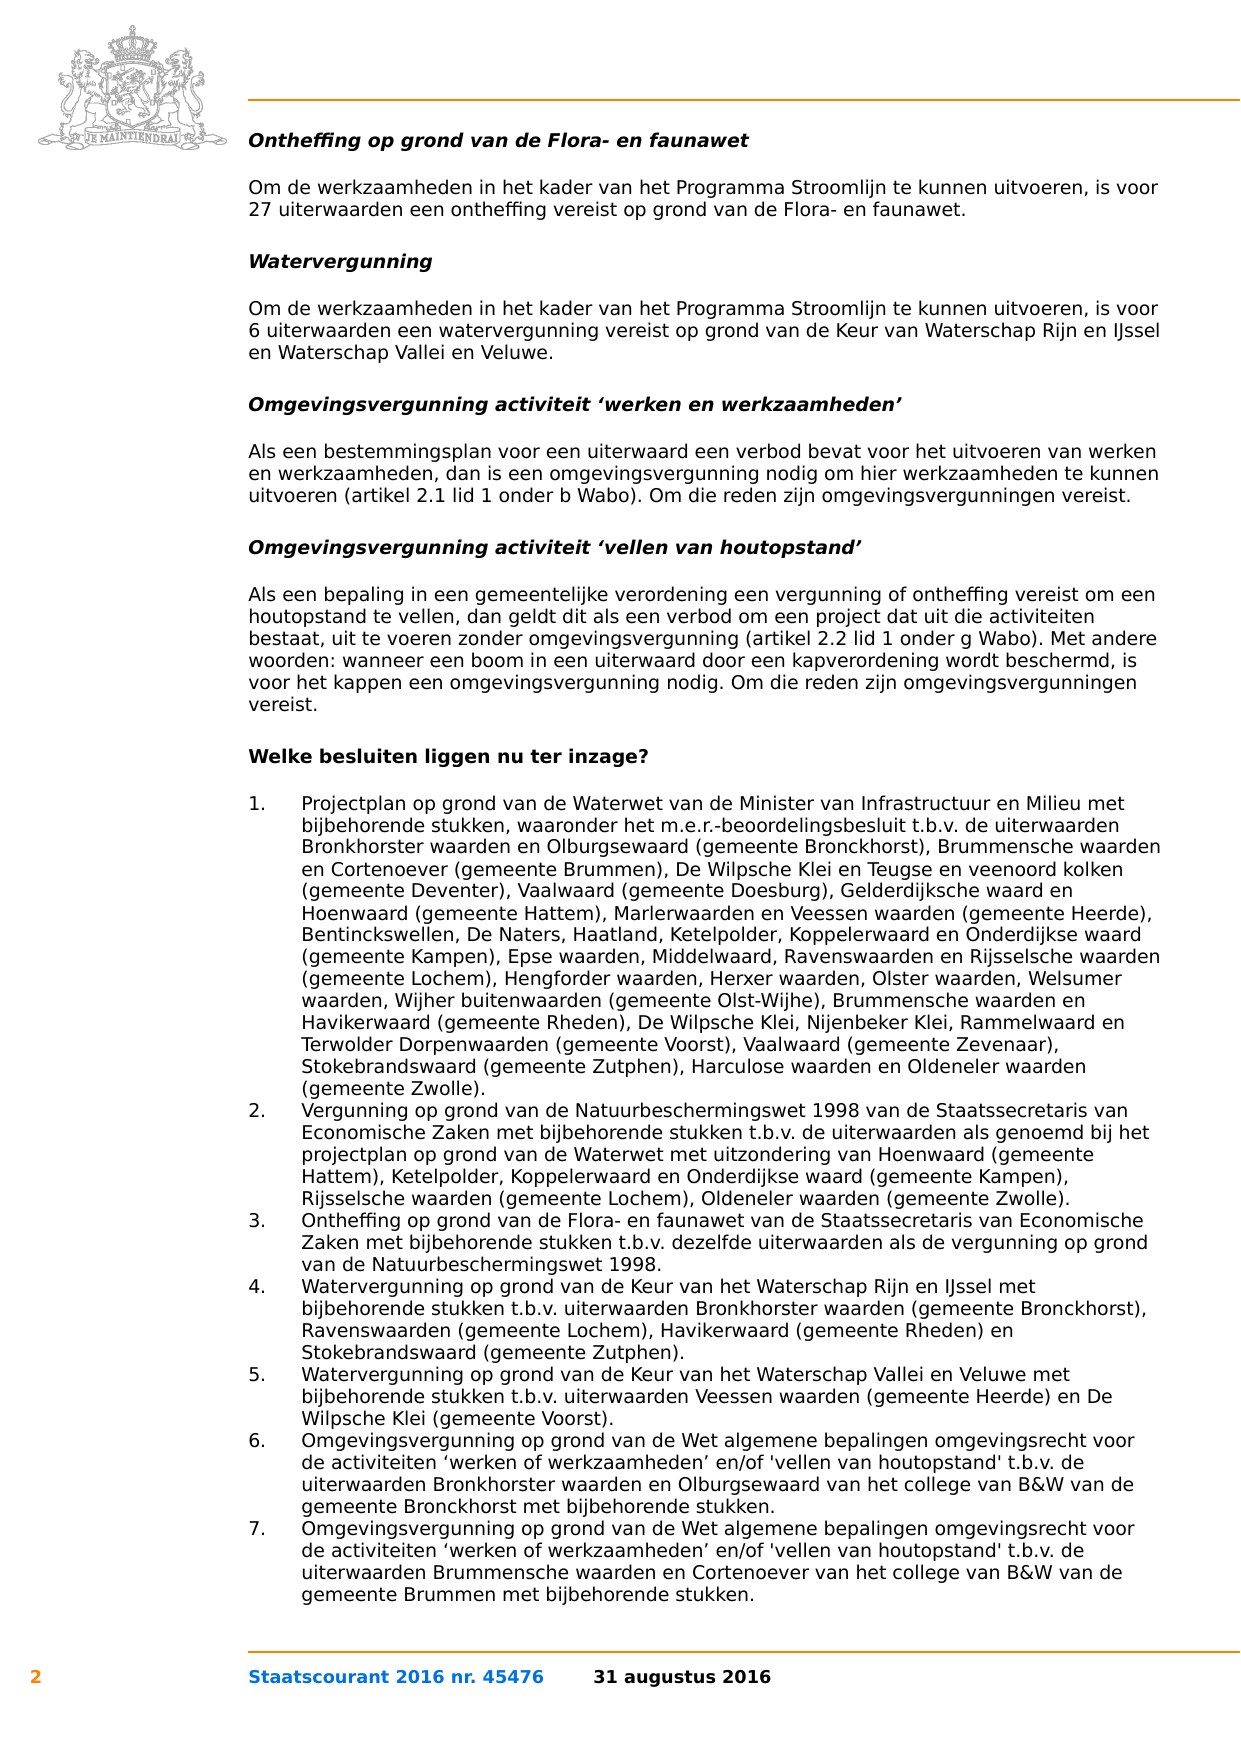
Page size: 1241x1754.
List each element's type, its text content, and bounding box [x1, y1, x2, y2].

subtitle Welke besluiten liggen nu ter inzage? [248, 746, 1163, 767]
text 5. Watervergunning op grond van de Keur van het Waterschap Vallei en Veluwe met bijbehorende stukken t.b.v. uiterwaarden Veessen waarden (gemeente Heerde) en De Wilpsche Klei (gemeente Voorst). [248, 1364, 1163, 1430]
text 1. Projectplan op grond van de Waterwet van de Minister van Infrastructuur en Milieu met bijbehorende stukken, waaronder het m.e.r.-beoordelingsbesluit t.b.v. de uiterwaarden Bronkhorster waarden en Olburgsewaard (gemeente Bronckhorst), Brummensche waarden en Cortenoever (gemeente Brummen), De Wilpsche Klei en Teugse en veenoord kolken (gemeente Deventer), Vaalwaard (gemeente Doesburg), Gelderdijksche waard en Hoenwaard (gemeente Hattem), Marlerwaarden en Veessen waarden (gemeente Heerde), Bentinckswellen, De Naters, Haatland, Ketelpolder, Koppelerwaard en Onderdijkse waard (gemeente Kampen), Epse waarden, Middelwaard, Ravenswaarden en Rijsselsche waarden (gemeente Lochem), Hengforder waarden, Herxer waarden, Olster waarden, Welsumer waarden, Wijher buitenwaarden (gemeente Olst-Wijhe), Brummensche waarden en Havikerwaard (gemeente Rheden), De Wilpsche Klei, Nijenbeker Klei, Rammelwaard en Terwolder Dorpenwaarden (gemeente Voorst), Vaalwaard (gemeente Zevenaar), Stokebrandswaard (gemeente Zutphen), Harculose waarden en Oldeneler waarden (gemeente Zwolle). [248, 792, 1163, 1100]
text Als een bestemmingsplan voor een uiterwaard een verbod bevat voor het uitvoeren van werken en werkzaamheden, dan is een omgevingsvergunning nodig om hier werkzaamheden te kunnen uitvoeren (artikel 2.1 lid 1 onder b Wabo). Om die reden zijn omgevingsvergunningen vereist. [248, 441, 1163, 507]
text 2. Vergunning op grond van de Natuurbeschermingswet 1998 van de Staatssecretaris van Economische Zaken met bijbehorende stukken t.b.v. de uiterwaarden als genoemd bij het projectplan op grond van de Waterwet met uitzondering van Hoenwaard (gemeente Hattem), Ketelpolder, Koppelerwaard en Onderdijkse waard (gemeente Kampen), Rijsselsche waarden (gemeente Lochem), Oldeneler waarden (gemeente Zwolle). [248, 1100, 1163, 1210]
text Om de werkzaamheden in het kader van het Programma Stroomlijn te kunnen uitvoeren, is voor 6 uiterwaarden een watervergunning vereist op grond van de Keur van Waterschap Rijn en IJssel en Waterschap Vallei en Veluwe. [248, 298, 1163, 364]
picture [38, 25, 227, 150]
text Als een bepaling in een gemeentelijke verordening een vergunning of ontheffing vereist om een houtopstand te vellen, dan geldt dit als een verbod om een project dat uit die activiteiten bestaat, uit te voeren zonder omgevingsvergunning (artikel 2.2 lid 1 onder g Wabo). Met andere woorden: wanneer een boom in een uiterwaard door een kapverordening wordt beschermd, is voor het kappen een omgevingsvergunning nodig. Om die reden zijn omgevingsvergunningen vereist. [248, 584, 1163, 716]
text Om de werkzaamheden in het kader van het Programma Stroomlijn te kunnen uitvoeren, is voor 27 uiterwaarden een ontheffing vereist op grond van de Flora- en faunawet. [248, 177, 1163, 221]
subtitle Omgevingsvergunning activiteit ‘werken en werkzaamheden’ [248, 394, 1163, 416]
subtitle Omgevingsvergunning activiteit ‘vellen van houtopstand’ [248, 537, 1163, 559]
text 3. Ontheffing op grond van de Flora- en faunawet van de Staatssecretaris van Economische Zaken met bijbehorende stukken t.b.v. dezelfde uiterwaarden als de vergunning op grond van de Natuurbeschermingswet 1998. [248, 1210, 1163, 1276]
text 6. Omgevingsvergunning op grond van de Wet algemene bepalingen omgevingsrecht voor de activiteiten ‘werken of werkzaamheden’ en/of 'vellen van houtopstand' t.b.v. de uiterwaarden Bronkhorster waarden en Olburgsewaard van het college van B&W van de gemeente Bronckhorst met bijbehorende stukken. [248, 1430, 1163, 1518]
text 7. Omgevingsvergunning op grond van de Wet algemene bepalingen omgevingsrecht voor de activiteiten ‘werken of werkzaamheden’ en/of 'vellen van houtopstand' t.b.v. de uiterwaarden Brummensche waarden en Cortenoever van het college van B&W van de gemeente Brummen met bijbehorende stukken. [248, 1518, 1163, 1606]
subtitle Ontheffing op grond van de Flora- en faunawet [248, 130, 1163, 152]
text 4. Watervergunning op grond van de Keur van het Waterschap Rijn en IJssel met bijbehorende stukken t.b.v. uiterwaarden Bronkhorster waarden (gemeente Bronckhorst), Ravenswaarden (gemeente Lochem), Havikerwaard (gemeente Rheden) en Stokebrandswaard (gemeente Zutphen). [248, 1276, 1163, 1364]
subtitle Watervergunning [248, 251, 1163, 273]
